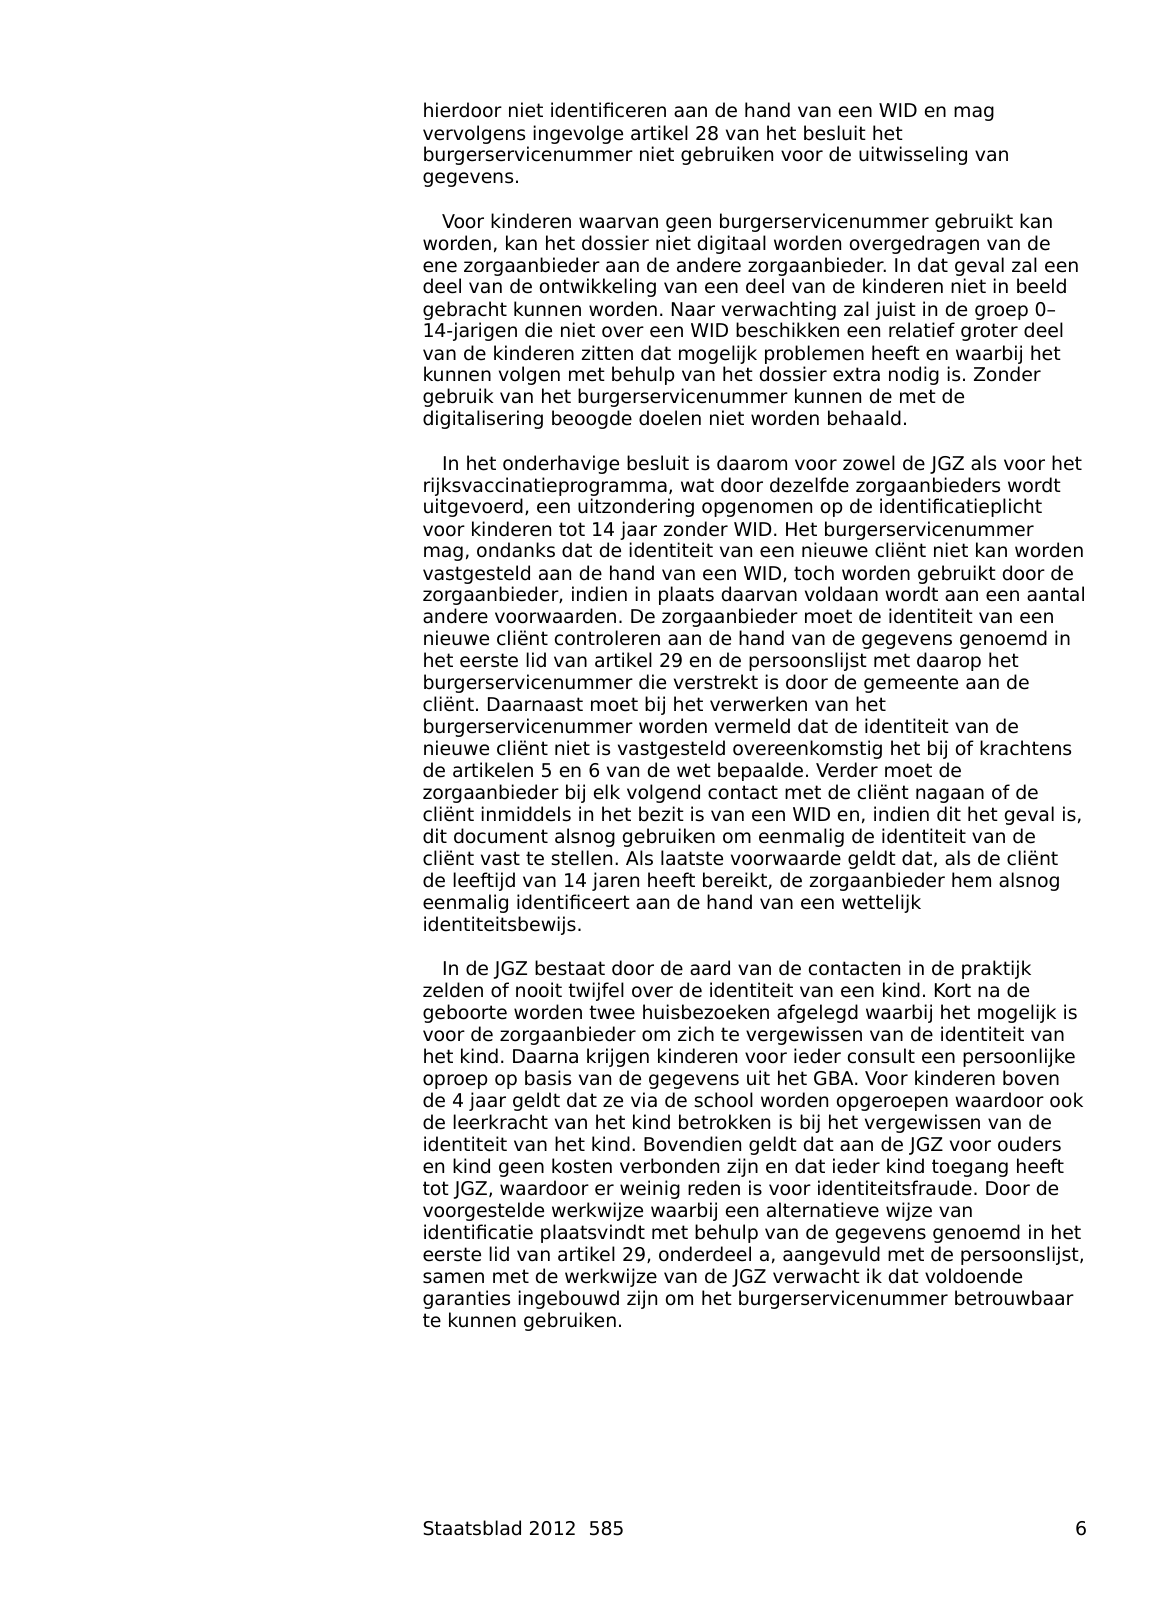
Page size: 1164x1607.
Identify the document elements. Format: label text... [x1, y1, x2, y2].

text In het onderhavige besluit is daarom voor zowel de JGZ als voor het rijksvaccinatieprogramma, wat door dezelfde zorgaanbieders wordt uitgevoerd, een uitzondering opgenomen op de identificatieplicht voor kinderen tot 14 jaar zonder WID. Het burgerservicenummer mag, ondanks dat de identiteit van een nieuwe cliënt niet kan worden vastgesteld aan de hand van een WID, toch worden gebruikt door de zorgaanbieder, indien in plaats daarvan voldaan wordt aan een aantal andere voorwaarden. De zorgaanbieder moet de identiteit van een nieuwe cliënt controleren aan de hand van de gegevens genoemd in het eerste lid van artikel 29 en de persoonslijst met daarop het burgerservicenummer die verstrekt is door de gemeente aan de cliënt. Daarnaast moet bij het verwerken van het burgerservicenummer worden vermeld dat de identiteit van de nieuwe cliënt niet is vastgesteld overeenkomstig het bij of krachtens de artikelen 5 en 6 van de wet bepaalde. Verder moet de zorgaanbieder bij elk volgend contact met de cliënt nagaan of de cliënt inmiddels in het bezit is van een WID en, indien dit het geval is, dit document alsnog gebruiken om eenmalig de identiteit van de cliënt vast te stellen. Als laatste voorwaarde geldt dat, als de cliënt de leeftijd van 14 jaren heeft bereikt, de zorgaanbieder hem alsnog eenmalig identificeert aan de hand van een wettelijk identiteitsbewijs. [422, 452, 1087, 936]
text hierdoor niet identificeren aan de hand van een WID en mag vervolgens ingevolge artikel 28 van het besluit het burgerservicenummer niet gebruiken voor de uitwisseling van gegevens. [422, 100, 1087, 188]
text In de JGZ bestaat door de aard van de contacten in de praktijk zelden of nooit twijfel over de identiteit van een kind. Kort na de geboorte worden twee huisbezoeken afgelegd waarbij het mogelijk is voor de zorgaanbieder om zich te vergewissen van de identiteit van het kind. Daarna krijgen kinderen voor ieder consult een persoonlijke oproep op basis van de gegevens uit het GBA. Voor kinderen boven de 4 jaar geldt dat ze via de school worden opgeroepen waardoor ook de leerkracht van het kind betrokken is bij het vergewissen van de identiteit van het kind. Bovendien geldt dat aan de JGZ voor ouders en kind geen kosten verbonden zijn en dat ieder kind toegang heeft tot JGZ, waardoor er weinig reden is voor identiteitsfraude. Door de voorgestelde werkwijze waarbij een alternatieve wijze van identificatie plaatsvindt met behulp van de gegevens genoemd in het eerste lid van artikel 29, onderdeel a, aangevuld met de persoonslijst, samen met de werkwijze van de JGZ verwacht ik dat voldoende garanties ingebouwd zijn om het burgerservicenummer betrouwbaar te kunnen gebruiken. [422, 958, 1087, 1332]
text Voor kinderen waarvan geen burgerservicenummer gebruikt kan worden, kan het dossier niet digitaal worden overgedragen van de ene zorgaanbieder aan de andere zorgaanbieder. In dat geval zal een deel van de ontwikkeling van een deel van de kinderen niet in beeld gebracht kunnen worden. Naar verwachting zal juist in de groep 0–14-jarigen die niet over een WID beschikken een relatief groter deel van de kinderen zitten dat mogelijk problemen heeft en waarbij het kunnen volgen met behulp van het dossier extra nodig is. Zonder gebruik van het burgerservicenummer kunnen de met de digitalisering beoogde doelen niet worden behaald. [422, 211, 1087, 430]
